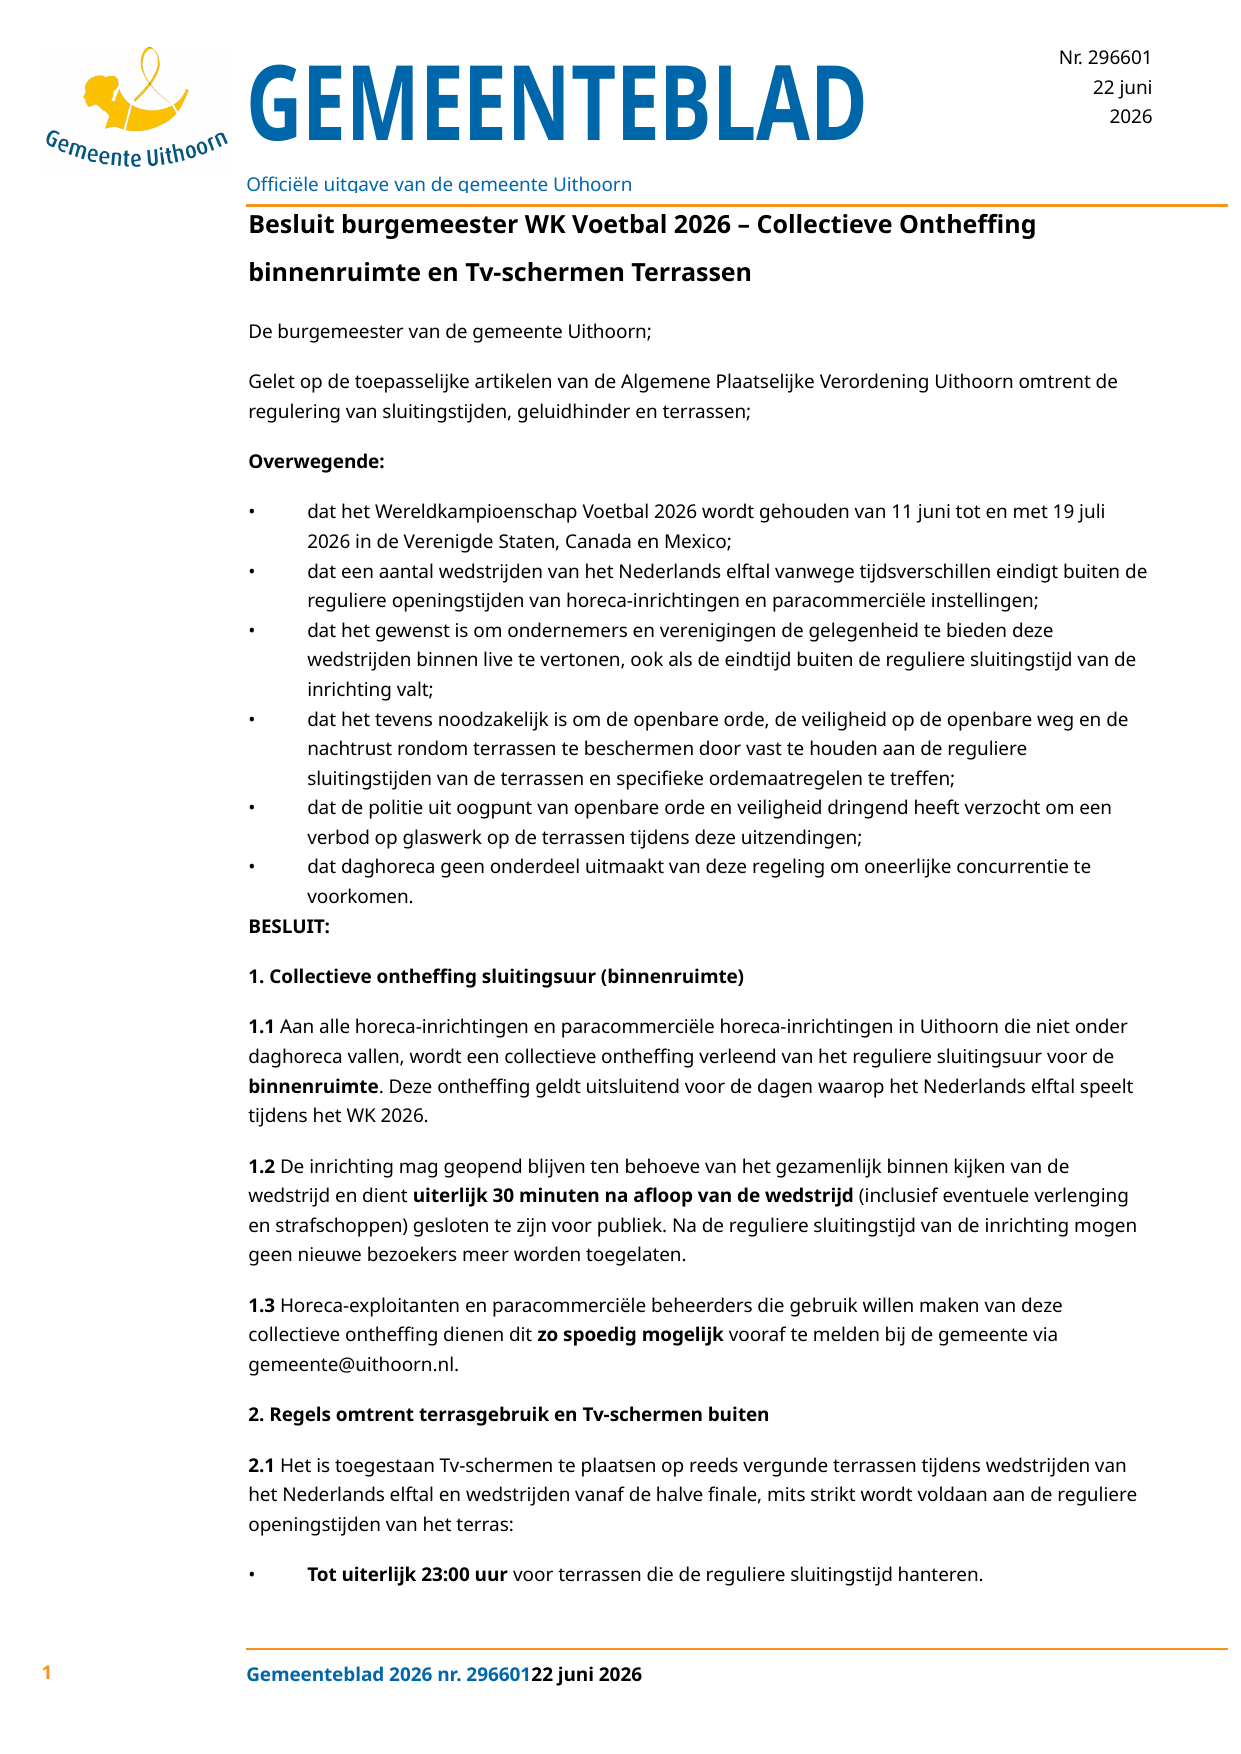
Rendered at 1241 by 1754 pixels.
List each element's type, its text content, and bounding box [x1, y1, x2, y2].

list dat daghoreca geen onderdeel uitmaakt van deze regeling om oneerlijke concurrentie te voorkomen. [248, 854, 1152, 909]
list dat het Wereldkampioenschap Voetbal 2026 wordt gehouden van 11 juni tot en met 19 juli 2026 in de Verenigde Staten, Canada en Mexico; [248, 499, 1152, 554]
text Besluit burgemeester WK Voetbal 2026 – Collectieve Ontheffing binnenruimte en Tv-schermen Terrassen [248, 207, 1152, 288]
list dat de politie uit oogpunt van openbare orde en veiligheid dringend heeft verzocht om een verbod op glaswerk op de terrassen tijdens deze uitzendingen; [248, 794, 1152, 850]
list dat het tevens noodzakelijk is om de openbare orde, de veiligheid op de openbare weg en de nachtrust rondom terrassen te beschermen door vast te houden aan de reguliere sluitingstijden van de terrassen en specifieke ordemaatregelen te treffen; [248, 706, 1152, 791]
text 1.1 Aan alle horeca-inrichtingen en paracommerciële horeca-inrichtingen in Uithoorn die niet onder daghoreca vallen, wordt een collectieve ontheffing verleend van het reguliere sluitingsuur voor de binnenruimte. Deze ontheffing geldt uitsluitend voor de dagen waarop het Nederlands elftal speelt tijdens het WK 2026. [248, 1014, 1152, 1128]
list Tot uiterlijk 23:00 uur voor terrassen die de reguliere sluitingstijd hanteren. [248, 1562, 1152, 1587]
list dat het gewenst is om ondernemers en verenigingen de gelegenheid te bieden deze wedstrijden binnen live te vertonen, ook als de eindtijd buiten de reguliere sluitingstijd van de inrichting valt; [248, 617, 1152, 702]
picture [41, 47, 231, 172]
text 2.1 Het is toegestaan Tv-schermen te plaatsen op reeds vergunde terrassen tijdens wedstrijden van het Nederlands elftal en wedstrijden vanaf de halve finale, mits strikt wordt voldaan aan de reguliere openingstijden van het terras: [248, 1452, 1152, 1537]
text De burgemeester van de gemeente Uithoorn; [248, 318, 1152, 344]
list dat een aantal wedstrijden van het Nederlands elftal vanwege tijdsverschillen eindigt buiten de reguliere openingstijden van horeca-inrichtingen en paracommerciële instellingen; [248, 558, 1152, 613]
text BESLUIT: [248, 913, 1152, 939]
text 1. Collectieve ontheffing sluitingsuur (binnenruimte) [248, 963, 1152, 989]
text 2. Regels omtrent terrasgebruik en Tv-schermen buiten [248, 1402, 1152, 1427]
text 1.2 De inrichting mag geopend blijven ten behoeve van het gezamenlijk binnen kijken van de wedstrijd en dient uiterlijk 30 minuten na afloop van de wedstrijd (inclusief eventuele verlenging en strafschoppen) gesloten te zijn voor publiek. Na de reguliere sluitingstijd van de inrichting mogen geen nieuwe bezoekers meer worden toegelaten. [248, 1153, 1152, 1267]
text Gelet op de toepasselijke artikelen van de Algemene Plaatselijke Verordening Uithoorn omtrent de regulering van sluitingstijden, geluidhinder en terrassen; [248, 368, 1152, 424]
text 1.3 Horeca-exploitanten en paracommerciële beheerders die gebruik willen maken van deze collectieve ontheffing dienen dit zo spoedig mogelijk vooraf te melden bij de gemeente via gemeente@uithoorn.nl. [248, 1292, 1152, 1377]
text Overwegende: [248, 448, 1152, 474]
